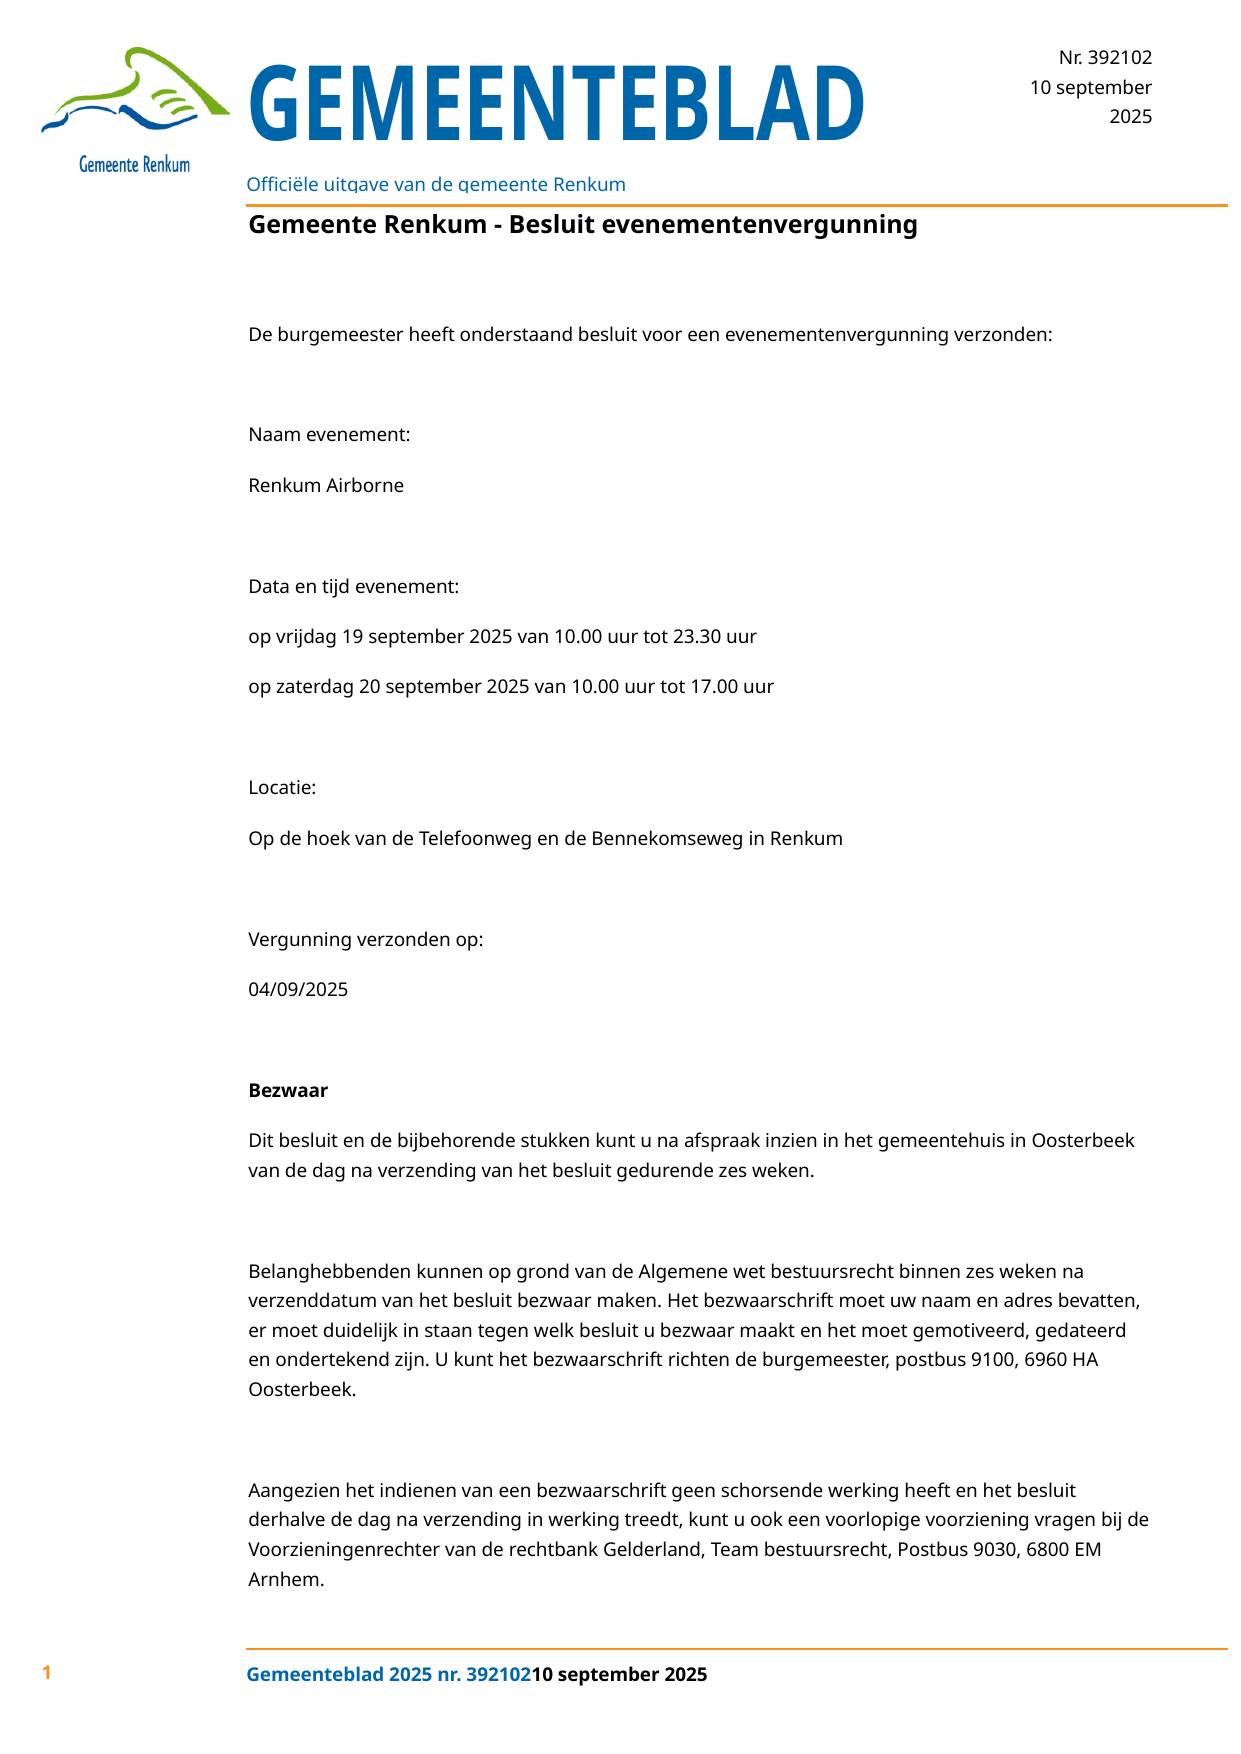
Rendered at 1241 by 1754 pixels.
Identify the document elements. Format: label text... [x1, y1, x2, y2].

text Op de hoek van de Telefoonweg en de Bennekomseweg in Renkum [248, 825, 1152, 851]
text Locatie: [248, 774, 1152, 800]
text De burgemeester heeft onderstaand besluit voor een evenementenvergunning verzonden: [248, 321, 1152, 346]
text Renkum Airborne [248, 472, 1152, 498]
text op vrijdag 19 september 2025 van 10.00 uur tot 23.30 uur [248, 623, 1152, 649]
text Aangezien het indienen van een bezwaarschrift geen schorsende werking heeft en het besluit derhalve de dag na verzending in werking treedt, kunt u ook een voorlopige voorziening vragen bij de Voorzieningenrechter van de rechtbank Gelderland, Team bestuursrecht, Postbus 9030, 6800 EM Arnhem. [248, 1477, 1152, 1591]
text Dit besluit en de bijbehorende stukken kunt u na afspraak inzien in het gemeentehuis in Oosterbeek van de dag na verzending van het besluit gedurende zes weken. [248, 1127, 1152, 1183]
text Gemeente Renkum - Besluit evenementenvergunning [248, 207, 1152, 241]
text 04/09/2025 [248, 976, 1152, 1002]
text Bezwaar [248, 1077, 1152, 1103]
text op zaterdag 20 september 2025 van 10.00 uur tot 17.00 uur [248, 674, 1152, 699]
text Data en tijd evenement: [248, 573, 1152, 598]
text Vergunning verzonden op: [248, 926, 1152, 951]
text Belanghebbenden kunnen op grond van de Algemene wet bestuursrecht binnen zes weken na verzenddatum van het besluit bezwaar maken. Het bezwaarschrift moet uw naam en adres bevatten, er moet duidelijk in staan tegen welk besluit u bezwaar maakt en het moet gemotiveerd, gedateerd en ondertekend zijn. U kunt het bezwaarschrift richten de burgemeester, postbus 9100, 6960 HA Oosterbeek. [248, 1258, 1152, 1402]
text Naam evenement: [248, 422, 1152, 447]
picture [41, 47, 231, 172]
